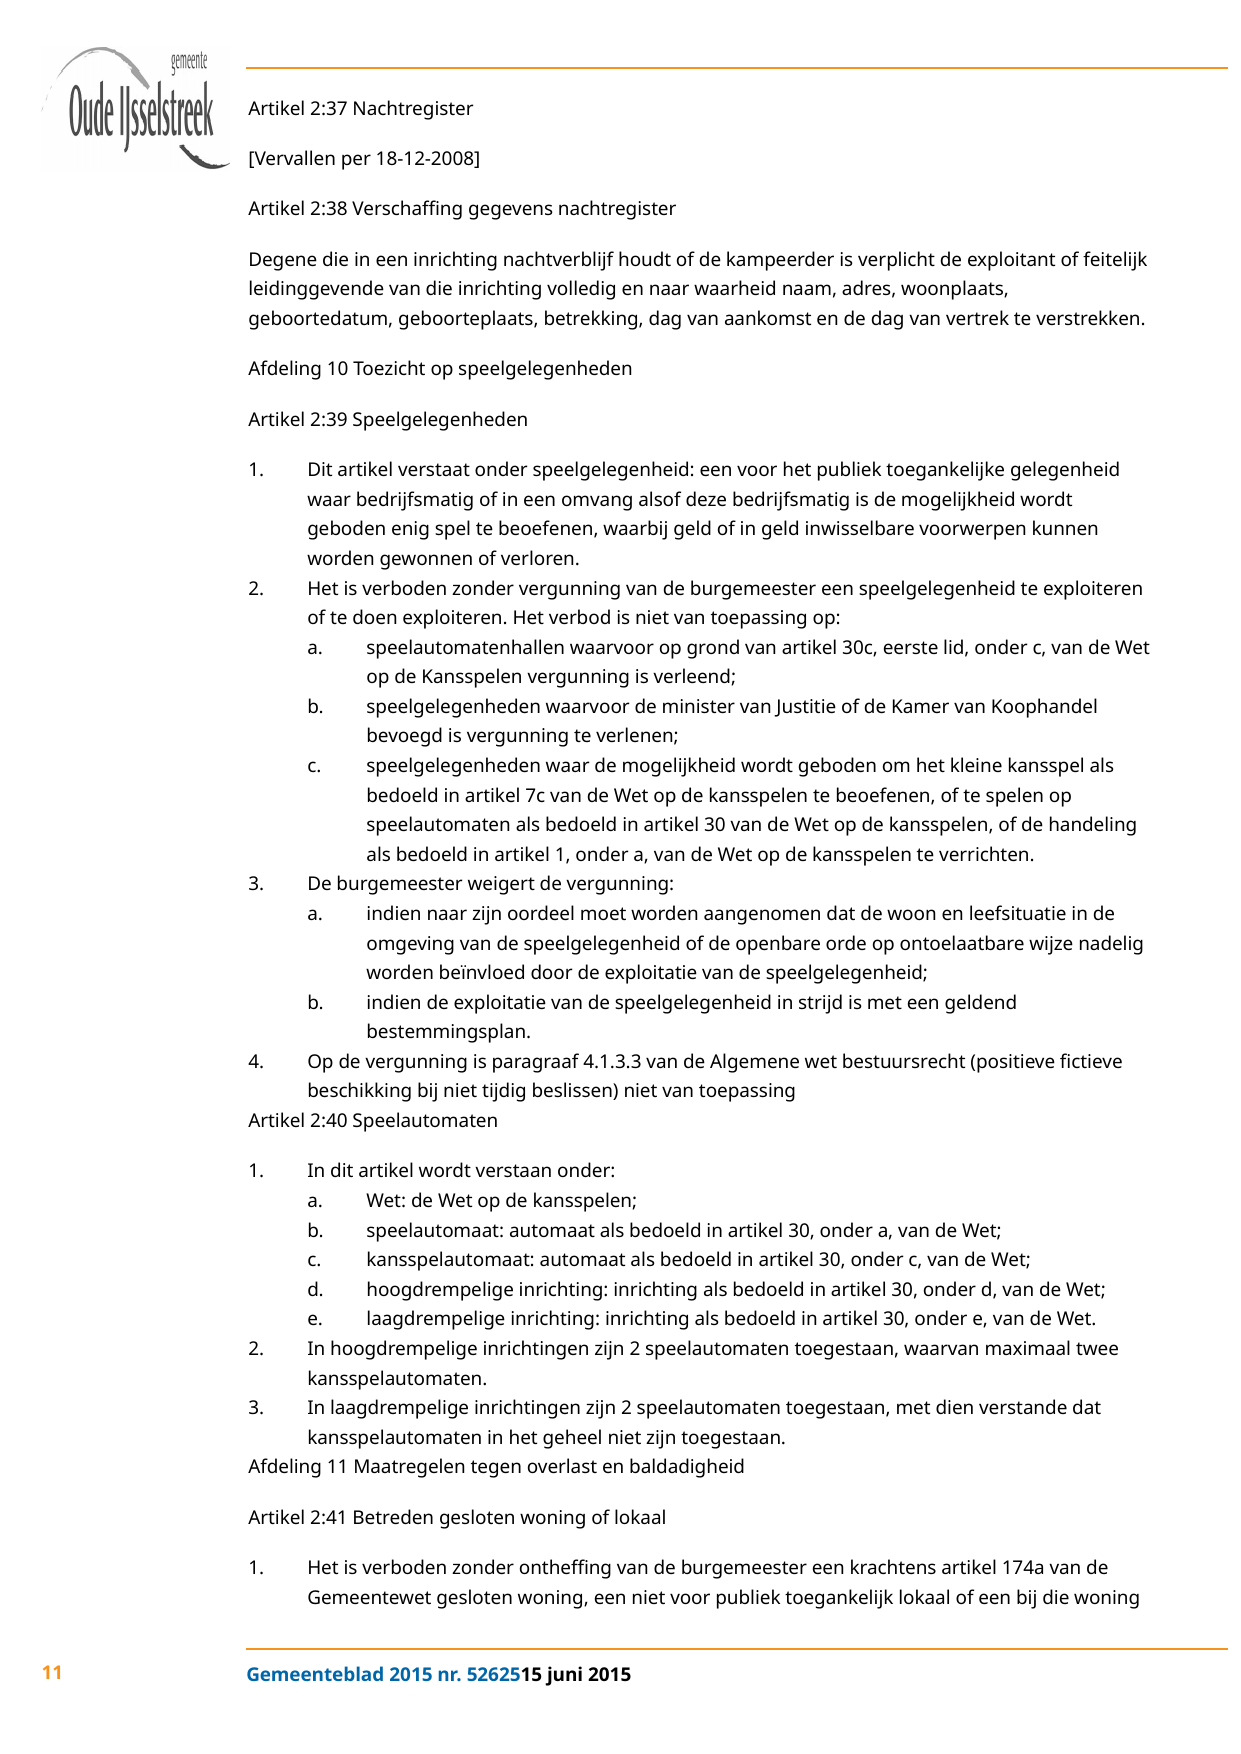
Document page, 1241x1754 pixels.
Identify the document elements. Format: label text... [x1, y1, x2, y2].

list speelautomaat: automaat als bedoeld in artikel 30, onder a, van de Wet; [307, 1217, 1152, 1243]
list In dit artikel wordt verstaan onder: [248, 1158, 1152, 1183]
list speelgelegenheden waar de mogelijkheid wordt geboden om het kleine kansspel als bedoeld in artikel 7c van de Wet op de kansspelen te beoefenen, of te spelen op speelautomaten als bedoeld in artikel 30 van de Wet op de kansspelen, of de handeling als bedoeld in artikel 1, onder a, van de Wet op de kansspelen te verrichten. [307, 752, 1152, 867]
text Artikel 2:37 Nachtregister [248, 95, 1152, 121]
text Artikel 2:39 Speelgelegenheden [248, 406, 1152, 432]
list indien de exploitatie van de speelgelegenheid in strijd is met een geldend bestemmingsplan. [307, 989, 1152, 1044]
list In laagdrempelige inrichtingen zijn 2 speelautomaten toegestaan, met dien verstande dat kansspelautomaten in het geheel niet zijn toegestaan. [248, 1394, 1152, 1450]
text [Vervallen per 18-12-2008] [248, 145, 1152, 171]
text Artikel 2:38 Verschaffing gegevens nachtregister [248, 196, 1152, 221]
list hoogdrempelige inrichting: inrichting als bedoeld in artikel 30, onder d, van de Wet; [307, 1276, 1152, 1302]
text Degene die in een inrichting nachtverblijf houdt of de kampeerder is verplicht de exploitant of feitelijk leidinggevende van die inrichting volledig en naar waarheid naam, adres, woonplaats, geboortedatum, geboorteplaats, betrekking, dag van aankomst en de dag van vertrek te verstrekken. [248, 246, 1152, 331]
list De burgemeester weigert de vergunning: [248, 871, 1152, 896]
list speelgelegenheden waarvoor de minister van Justitie of de Kamer van Koophandel bevoegd is vergunning te verlenen; [307, 693, 1152, 748]
text Artikel 2:41 Betreden gesloten woning of lokaal [248, 1504, 1152, 1530]
text Afdeling 10 Toezicht op speelgelegenheden [248, 356, 1152, 381]
text Artikel 2:40 Speelautomaten [248, 1107, 1152, 1133]
list indien naar zijn oordeel moet worden aangenomen dat de woon en leefsituatie in de omgeving van de speelgelegenheid of de openbare orde op ontoelaatbare wijze nadelig worden beïnvloed door de exploitatie van de speelgelegenheid; [307, 900, 1152, 985]
list Het is verboden zonder vergunning van de burgemeester een speelgelegenheid te exploiteren of te doen exploiteren. Het verbod is niet van toepassing op: [248, 575, 1152, 630]
list kansspelautomaat: automaat als bedoeld in artikel 30, onder c, van de Wet; [307, 1246, 1152, 1272]
list Het is verboden zonder ontheffing van de burgemeester een krachtens artikel 174a van de Gemeentewet gesloten woning, een niet voor publiek toegankelijk lokaal of een bij die woning [248, 1554, 1152, 1610]
list laagdrempelige inrichting: inrichting als bedoeld in artikel 30, onder e, van de Wet. [307, 1306, 1152, 1331]
picture [41, 47, 231, 172]
list speelautomatenhallen waarvoor op grond van artikel 30c, eerste lid, onder c, van de Wet op de Kansspelen vergunning is verleend; [307, 634, 1152, 689]
list Wet: de Wet op de kansspelen; [307, 1187, 1152, 1213]
list In hoogdrempelige inrichtingen zijn 2 speelautomaten toegestaan, waarvan maximaal twee kansspelautomaten. [248, 1335, 1152, 1391]
list Dit artikel verstaat onder speelgelegenheid: een voor het publiek toegankelijke gelegenheid waar bedrijfsmatig of in een omvang alsof deze bedrijfsmatig is de mogelijkheid wordt geboden enig spel te beoefenen, waarbij geld of in geld inwisselbare voorwerpen kunnen worden gewonnen of verloren. [248, 456, 1152, 571]
list Op de vergunning is paragraaf 4.1.3.3 van de Algemene wet bestuursrecht (positieve fictieve beschikking bij niet tijdig beslissen) niet van toepassing [248, 1048, 1152, 1103]
text Afdeling 11 Maatregelen tegen overlast en baldadigheid [248, 1453, 1152, 1479]
